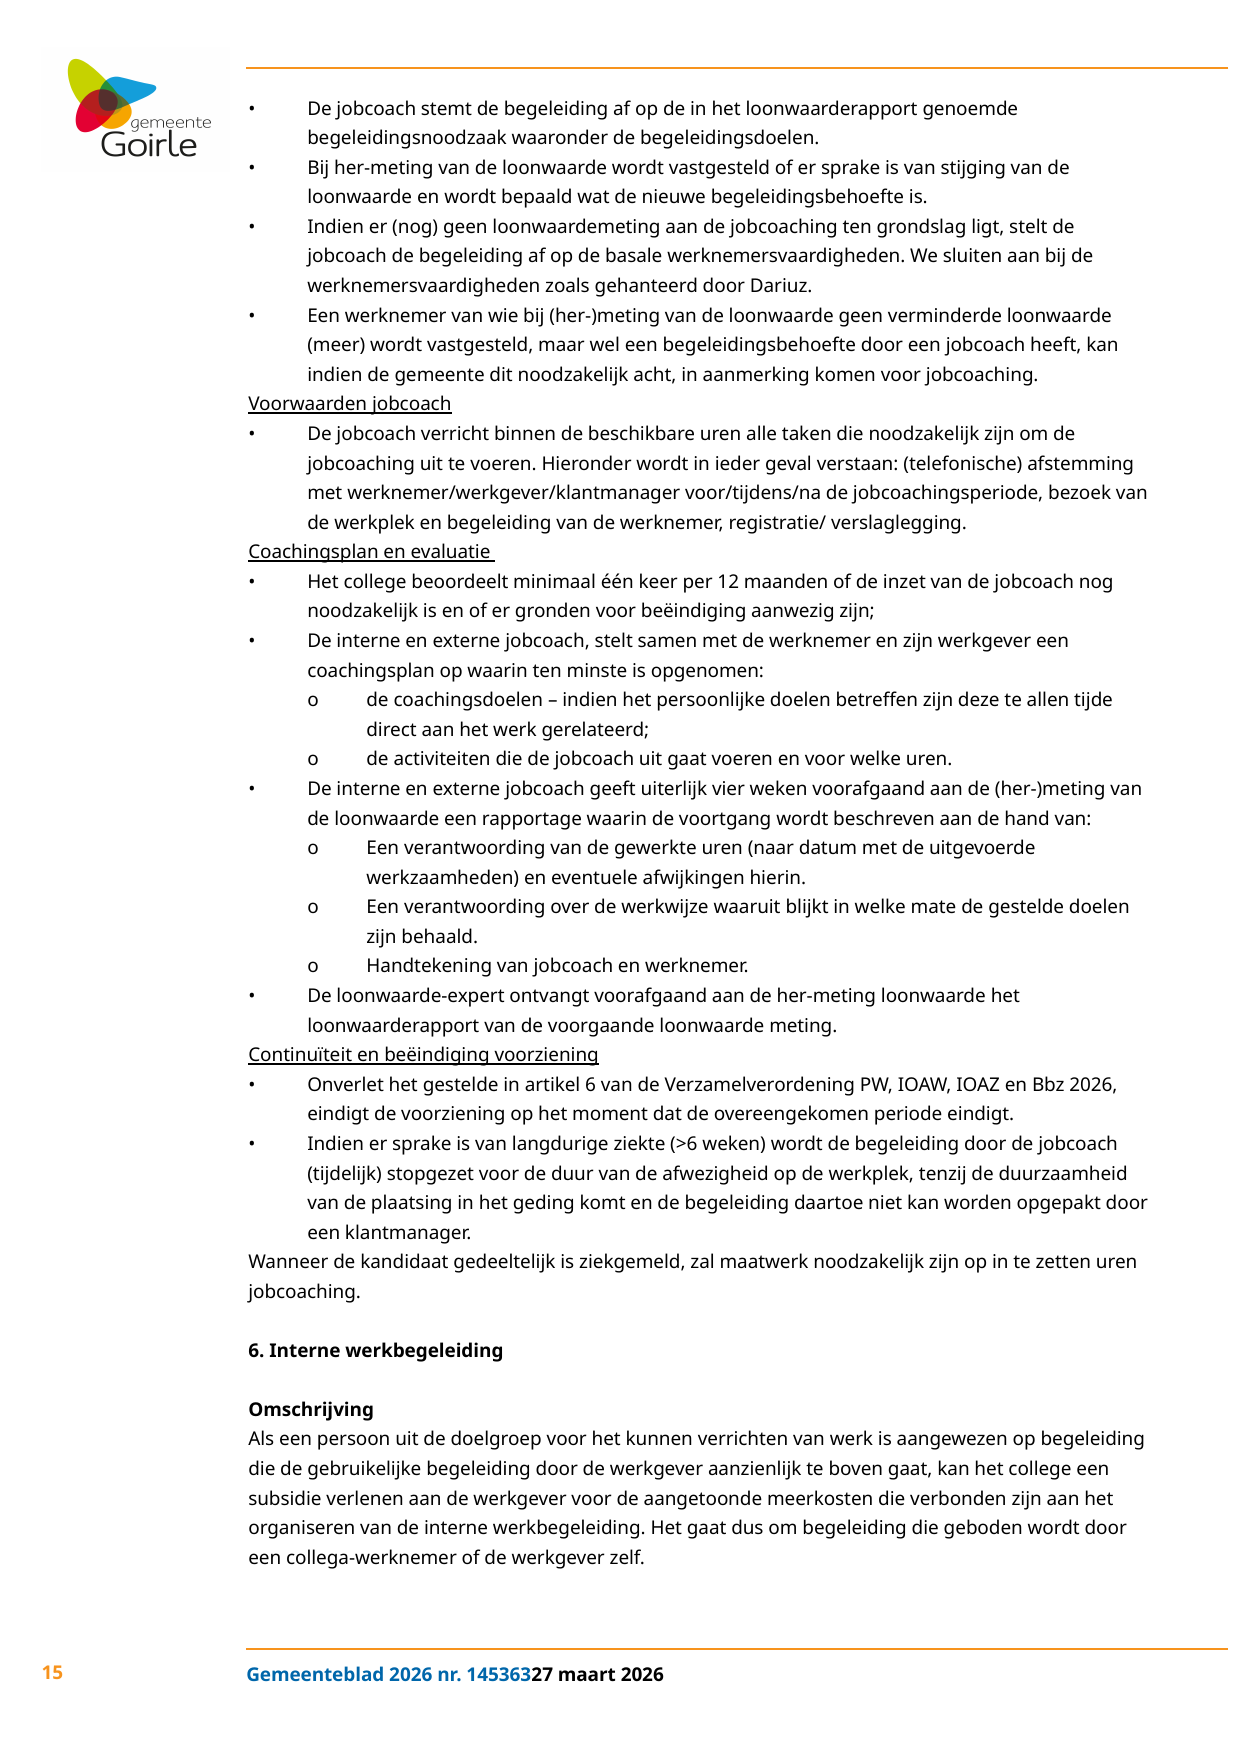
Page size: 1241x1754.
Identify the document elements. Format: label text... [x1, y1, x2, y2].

list Indien er sprake is van langdurige ziekte (>6 weken) wordt de begeleiding door de jobcoach (tijdelijk) stopgezet voor de duur van de afwezigheid op de werkplek, tenzij de duurzaamheid van de plaatsing in het geding komt en de begeleiding daartoe niet kan worden opgepakt door een klantmanager. [248, 1130, 1152, 1245]
list De jobcoach verricht binnen de beschikbare uren alle taken die noodzakelijk zijn om de jobcoaching uit te voeren. Hieronder wordt in ieder geval verstaan: (telefonische) afstemming met werknemer/werkgever/klantmanager voor/tijdens/na de jobcoachingsperiode, bezoek van de werkplek en begeleiding van de werknemer, registratie/ verslaglegging. [248, 420, 1152, 535]
text Omschrijving [248, 1396, 1152, 1422]
list de coachingsdoelen – indien het persoonlijke doelen betreffen zijn deze te allen tijde direct aan het werk gerelateerd; [307, 686, 1152, 742]
list Een verantwoording van de gewerkte uren (naar datum met de uitgevoerde werkzaamheden) en eventuele afwijkingen hierin. [307, 834, 1152, 890]
table_header 6. Interne werkbegeleiding [248, 1338, 1152, 1363]
text Wanneer de kandidaat gedeeltelijk is ziekgemeld, zal maatwerk noodzakelijk zijn op in te zetten uren jobcoaching. [248, 1248, 1152, 1304]
text Coachingsplan en evaluatie [248, 538, 1152, 564]
list Handtekening van jobcoach en werknemer. [307, 953, 1152, 978]
text Continuïteit en beëindiging voorziening [248, 1041, 1152, 1067]
list de activiteiten die de jobcoach uit gaat voeren en voor welke uren. [307, 746, 1152, 771]
list Een werknemer van wie bij (her-)meting van de loonwaarde geen verminderde loonwaarde (meer) wordt vastgesteld, maar wel een begeleidingsbehoefte door een jobcoach heeft, kan indien de gemeente dit noodzakelijk acht, in aanmerking komen voor jobcoaching. [248, 302, 1152, 387]
list Een verantwoording over de werkwijze waaruit blijkt in welke mate de gestelde doelen zijn behaald. [307, 893, 1152, 949]
list De jobcoach stemt de begeleiding af op de in het loonwaarderapport genoemde begeleidingsnoodzaak waaronder de begeleidingsdoelen. [248, 95, 1152, 150]
picture [41, 47, 231, 172]
list Indien er (nog) geen loonwaardemeting aan de jobcoaching ten grondslag ligt, stelt de jobcoach de begeleiding af op de basale werknemersvaardigheden. We sluiten aan bij de werknemersvaardigheden zoals gehanteerd door Dariuz. [248, 213, 1152, 298]
text Als een persoon uit de doelgroep voor het kunnen verrichten van werk is aangewezen op begeleiding die de gebruikelijke begeleiding door de werkgever aanzienlijk te boven gaat, kan het college een subsidie verlenen aan de werkgever voor de aangetoonde meerkosten die verbonden zijn aan het organiseren van de interne werkbegeleiding. Het gaat dus om begeleiding die geboden wordt door een collega-werknemer of de werkgever zelf. [248, 1426, 1152, 1569]
list De interne en externe jobcoach geeft uiterlijk vier weken voorafgaand aan de (her-)meting van de loonwaarde een rapportage waarin de voortgang wordt beschreven aan de hand van: [248, 775, 1152, 831]
list Het college beoordeelt minimaal één keer per 12 maanden of de inzet van de jobcoach nog noodzakelijk is en of er gronden voor beëindiging aanwezig zijn; [248, 568, 1152, 623]
list De loonwaarde-expert ontvangt voorafgaand aan de her-meting loonwaarde het loonwaarderapport van de voorgaande loonwaarde meting. [248, 982, 1152, 1038]
list De interne en externe jobcoach, stelt samen met de werknemer en zijn werkgever een coachingsplan op waarin ten minste is opgenomen: [248, 627, 1152, 683]
text Voorwaarden jobcoach [248, 391, 1152, 416]
list Onverlet het gestelde in artikel 6 van de Verzamelverordening PW, IOAW, IOAZ en Bbz 2026, eindigt de voorziening op het moment dat de overeengekomen periode eindigt. [248, 1071, 1152, 1126]
list Bij her-meting van de loonwaarde wordt vastgesteld of er sprake is van stijging van de loonwaarde en wordt bepaald wat de nieuwe begeleidingsbehoefte is. [248, 154, 1152, 209]
